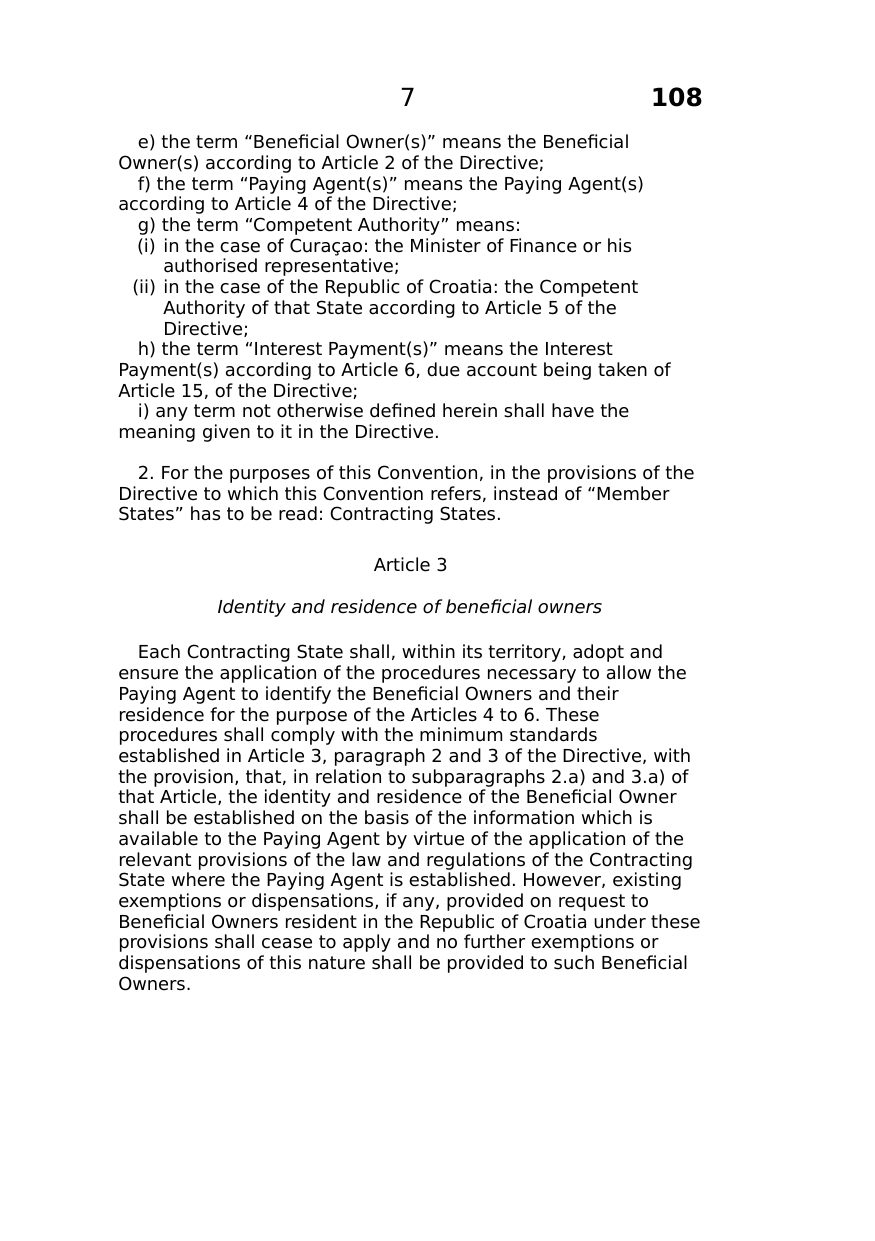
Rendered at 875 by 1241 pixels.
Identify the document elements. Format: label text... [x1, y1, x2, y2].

text (ii) in the case of the Republic of Croatia: the Competent Authority of that State according to Article 5 of the Directive; [118, 277, 703, 339]
text f) the term “Paying Agent(s)” means the Paying Agent(s) according to Article 4 of the Directive; [118, 173, 703, 215]
text e) the term “Beneficial Owner(s)” means the Beneficial Owner(s) according to Article 2 of the Directive; [118, 132, 703, 173]
text (i) in the case of Curaçao: the Minister of Finance or his authorised representative; [118, 236, 703, 277]
subtitle Article 3 Identity and residence of beneficial owners [118, 555, 703, 617]
text 2. For the purposes of this Convention, in the provisions of the Directive to which this Convention refers, instead of “Member States” has to be read: Contracting States. [118, 463, 703, 525]
text g) the term “Competent Authority” means: [118, 215, 703, 236]
text i) any term not otherwise defined herein shall have the meaning given to it in the Directive. [118, 401, 703, 443]
text Each Contracting State shall, within its territory, adopt and ensure the application of the procedures necessary to allow the Paying Agent to identify the Beneficial Owners and their residence for the purpose of the Articles 4 to 6. These procedures shall comply with the minimum standards established in Article 3, paragraph 2 and 3 of the Directive, with the provision, that, in relation to subparagraphs 2.a) and 3.a) of that Article, the identity and residence of the Beneficial Owner shall be established on the basis of the information which is available to the Paying Agent by virtue of the application of the relevant provisions of the law and regulations of the Contracting State where the Paying Agent is established. However, existing exemptions or dispensations, if any, provided on request to Beneficial Owners resident in the Republic of Croatia under these provisions shall cease to apply and no further exemptions or dispensations of this nature shall be provided to such Beneficial Owners. [118, 642, 703, 994]
text h) the term “Interest Payment(s)” means the Interest Payment(s) according to Article 6, due account being taken of Article 15, of the Directive; [118, 339, 703, 401]
